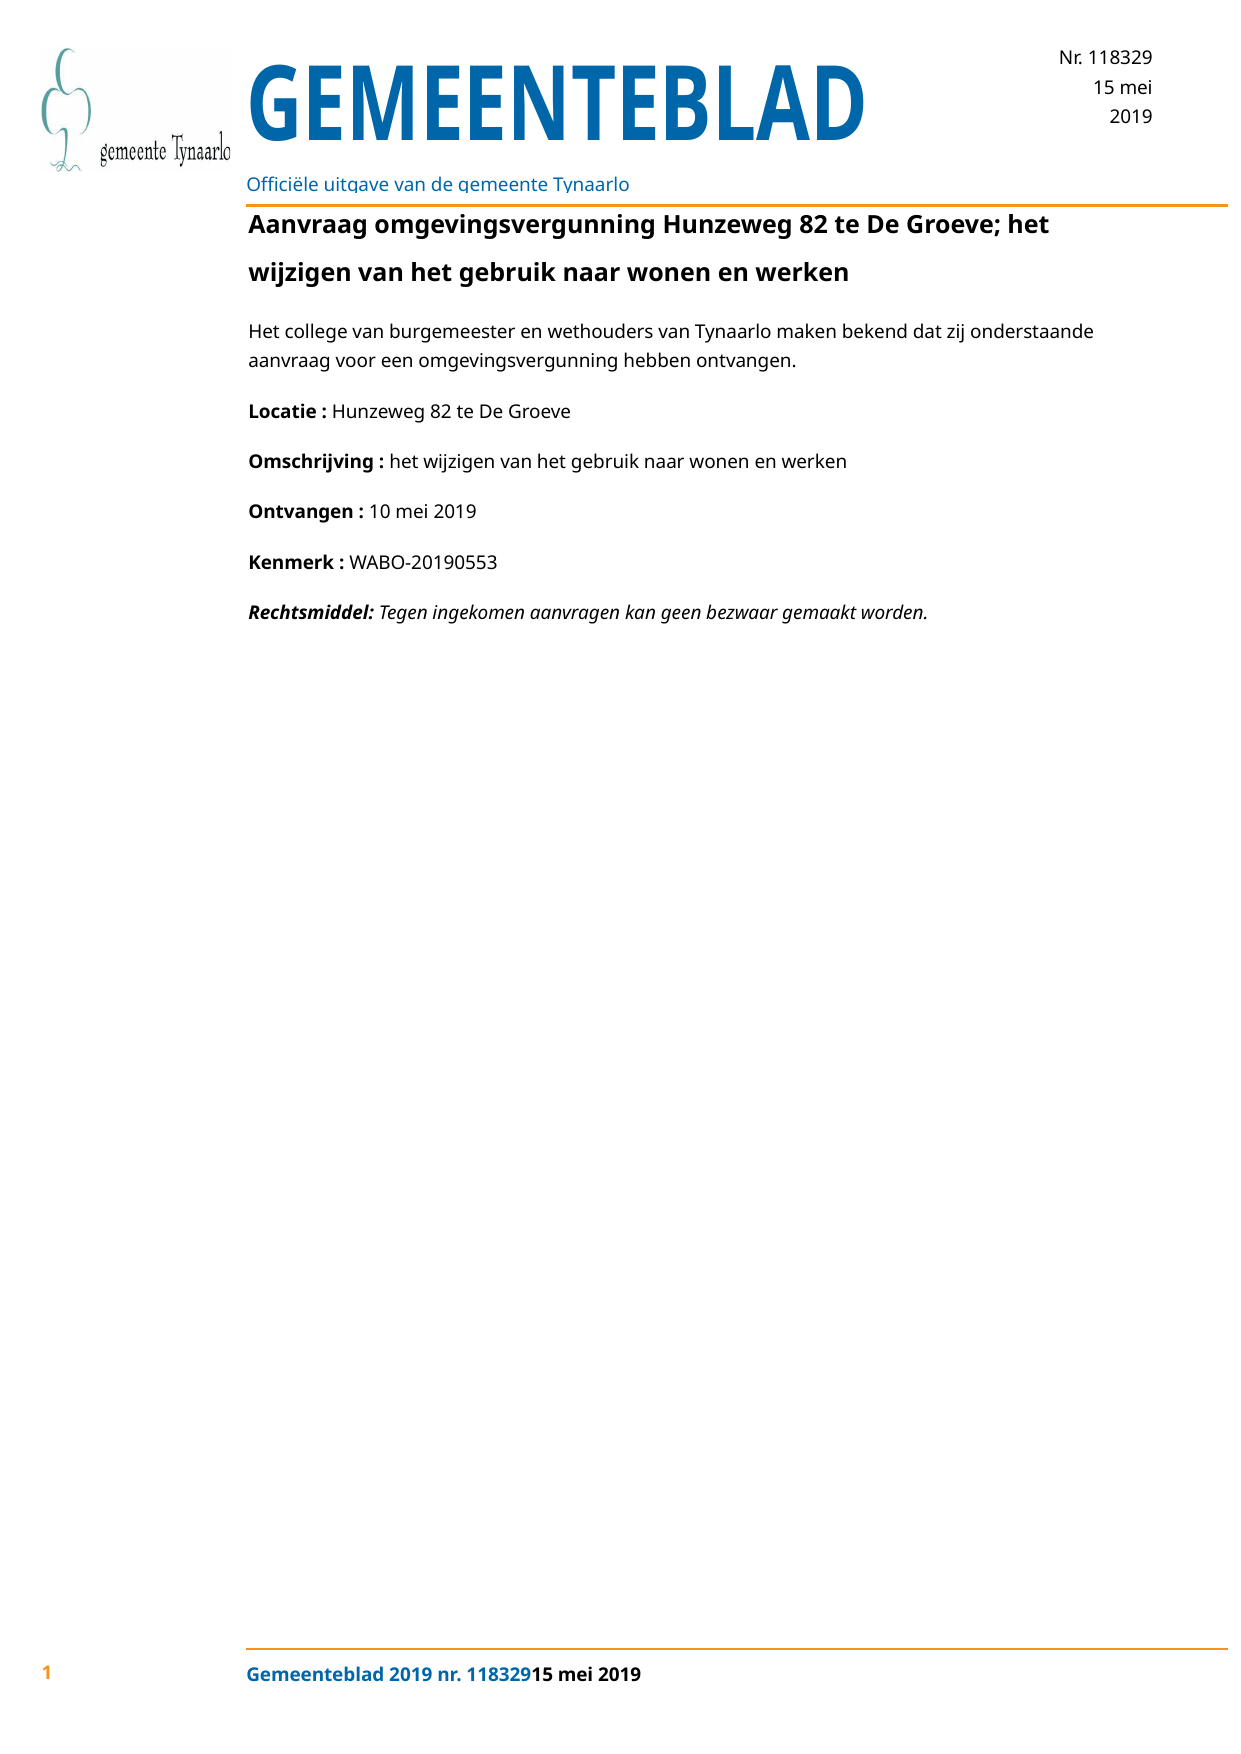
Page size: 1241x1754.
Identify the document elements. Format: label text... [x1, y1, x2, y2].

picture [41, 47, 231, 172]
text Aanvraag omgevingsvergunning Hunzeweg 82 te De Groeve; het wijzigen van het gebruik naar wonen en werken [248, 207, 1152, 288]
text Omschrijving : het wijzigen van het gebruik naar wonen en werken [248, 448, 1152, 474]
text Ontvangen : 10 mei 2019 [248, 499, 1152, 524]
text Rechtsmiddel: Tegen ingekomen aanvragen kan geen bezwaar gemaakt worden. [248, 599, 1152, 625]
text Locatie : Hunzeweg 82 te De Groeve [248, 398, 1152, 424]
text Het college van burgemeester en wethouders van Tynaarlo maken bekend dat zij onderstaande aanvraag voor een omgevingsvergunning hebben ontvangen. [248, 318, 1152, 373]
text Kenmerk : WABO-20190553 [248, 549, 1152, 575]
